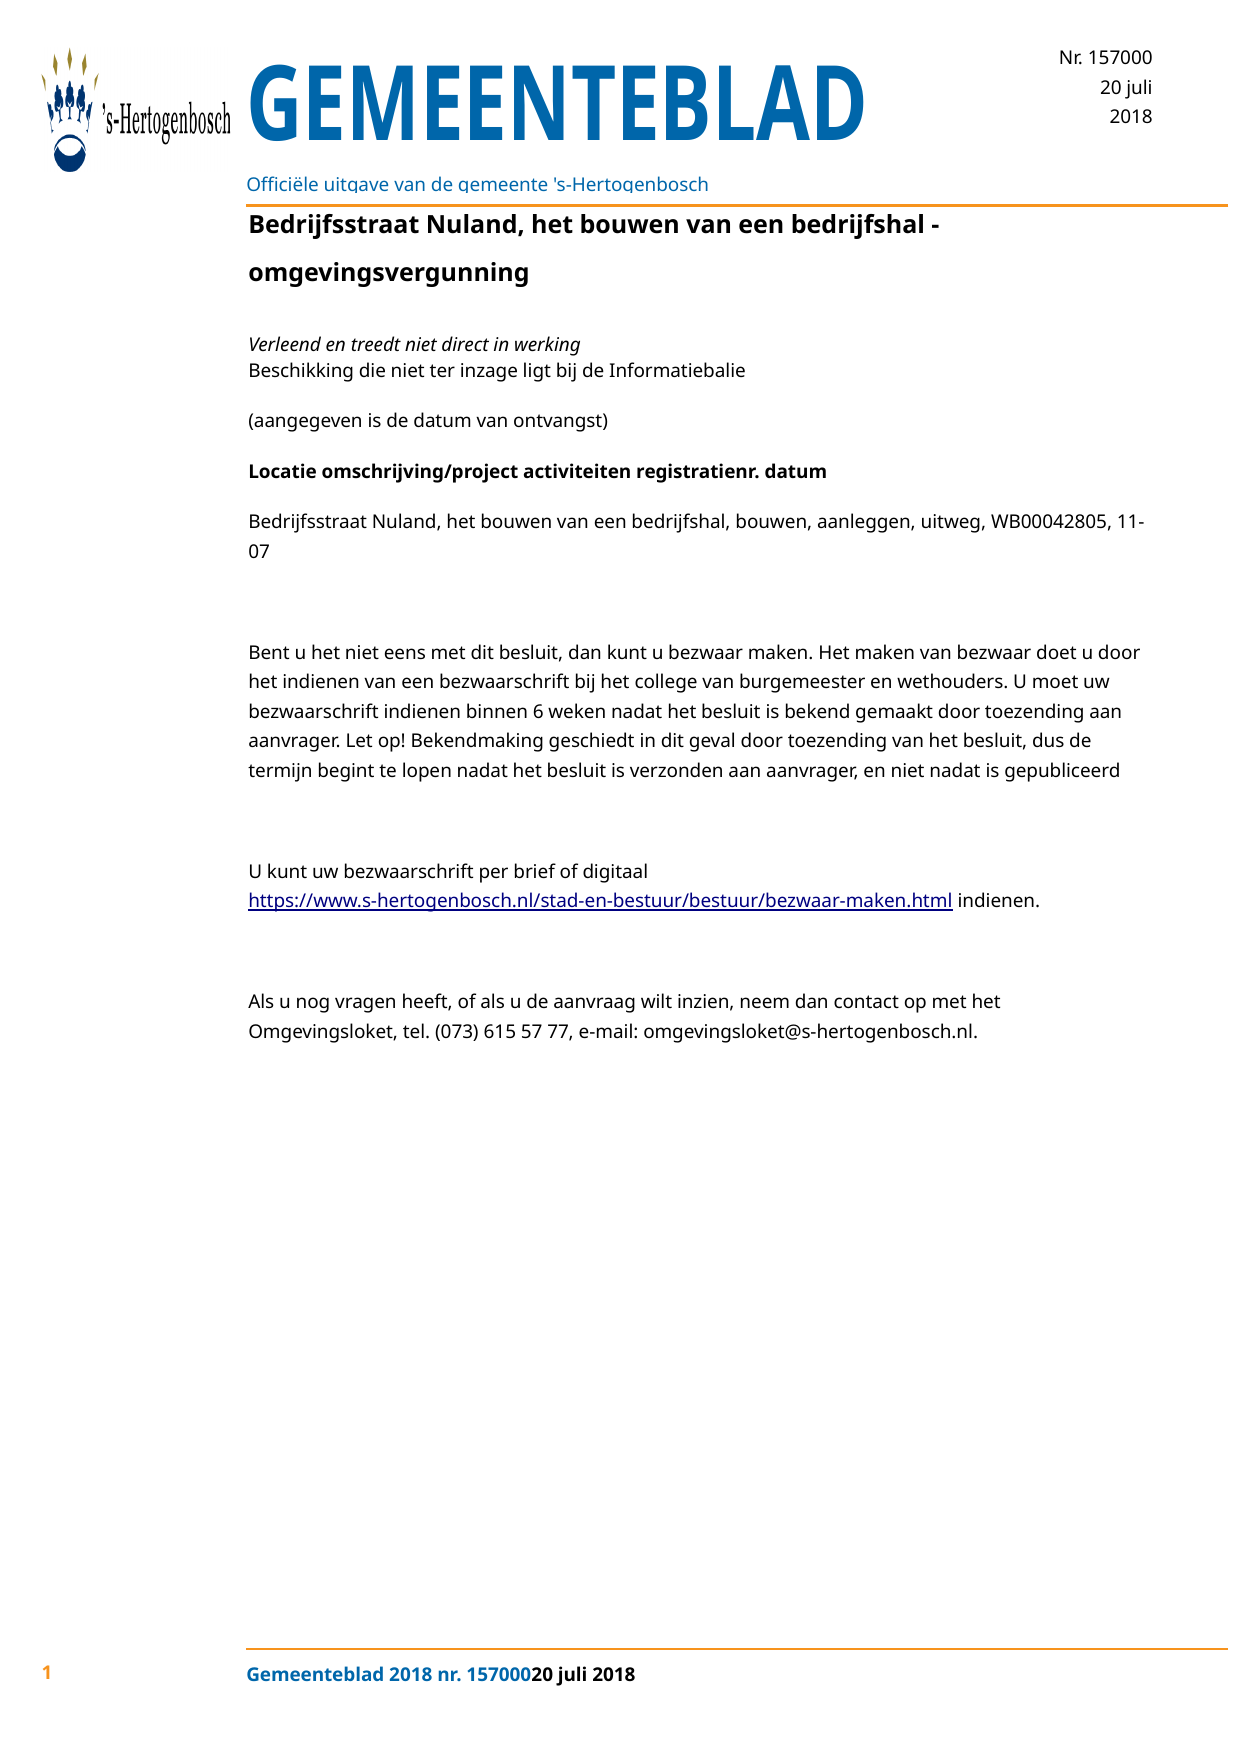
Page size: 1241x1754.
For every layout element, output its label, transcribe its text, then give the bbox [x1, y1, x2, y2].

text Bent u het niet eens met dit besluit, dan kunt u bezwaar maken. Het maken van bezwaar doet u door het indienen van een bezwaarschrift bij het college van burgemeester en wethouders. U moet uw bezwaarschrift indienen binnen 6 weken nadat het besluit is bekend gemaakt door toezending aan aanvrager. Let op! Bekendmaking geschiedt in dit geval door toezending van het besluit, dus de termijn begint te lopen nadat het besluit is verzonden aan aanvrager, en niet nadat is gepubliceerd [248, 639, 1152, 783]
text (aangegeven is de datum van ontvangst) [248, 408, 1152, 433]
text Als u nog vragen heeft, of als u de aanvraag wilt inzien, neem dan contact op met het Omgevingsloket, tel. (073) 615 57 77, e-mail: omgevingsloket@s-hertogenbosch.nl. [248, 988, 1152, 1044]
text Beschikking die niet ter inzage ligt bij de Informatiebalie [248, 357, 1152, 383]
text U kunt uw bezwaarschrift per brief of digitaal https://www.s-hertogenbosch.nl/stad-en-bestuur/bestuur/bezwaar-maken.html indienen. [248, 858, 1152, 913]
text Verleend en treedt niet direct in werking [248, 331, 1152, 357]
text Bedrijfsstraat Nuland, het bouwen van een bedrijfshal, bouwen, aanleggen, uitweg, WB00042805, 11-07 [248, 508, 1152, 564]
text Locatie omschrijving/project activiteiten registratienr. datum [248, 458, 1152, 484]
picture [41, 47, 231, 172]
text Bedrijfsstraat Nuland, het bouwen van een bedrijfshal - omgevingsvergunning [248, 207, 1152, 288]
